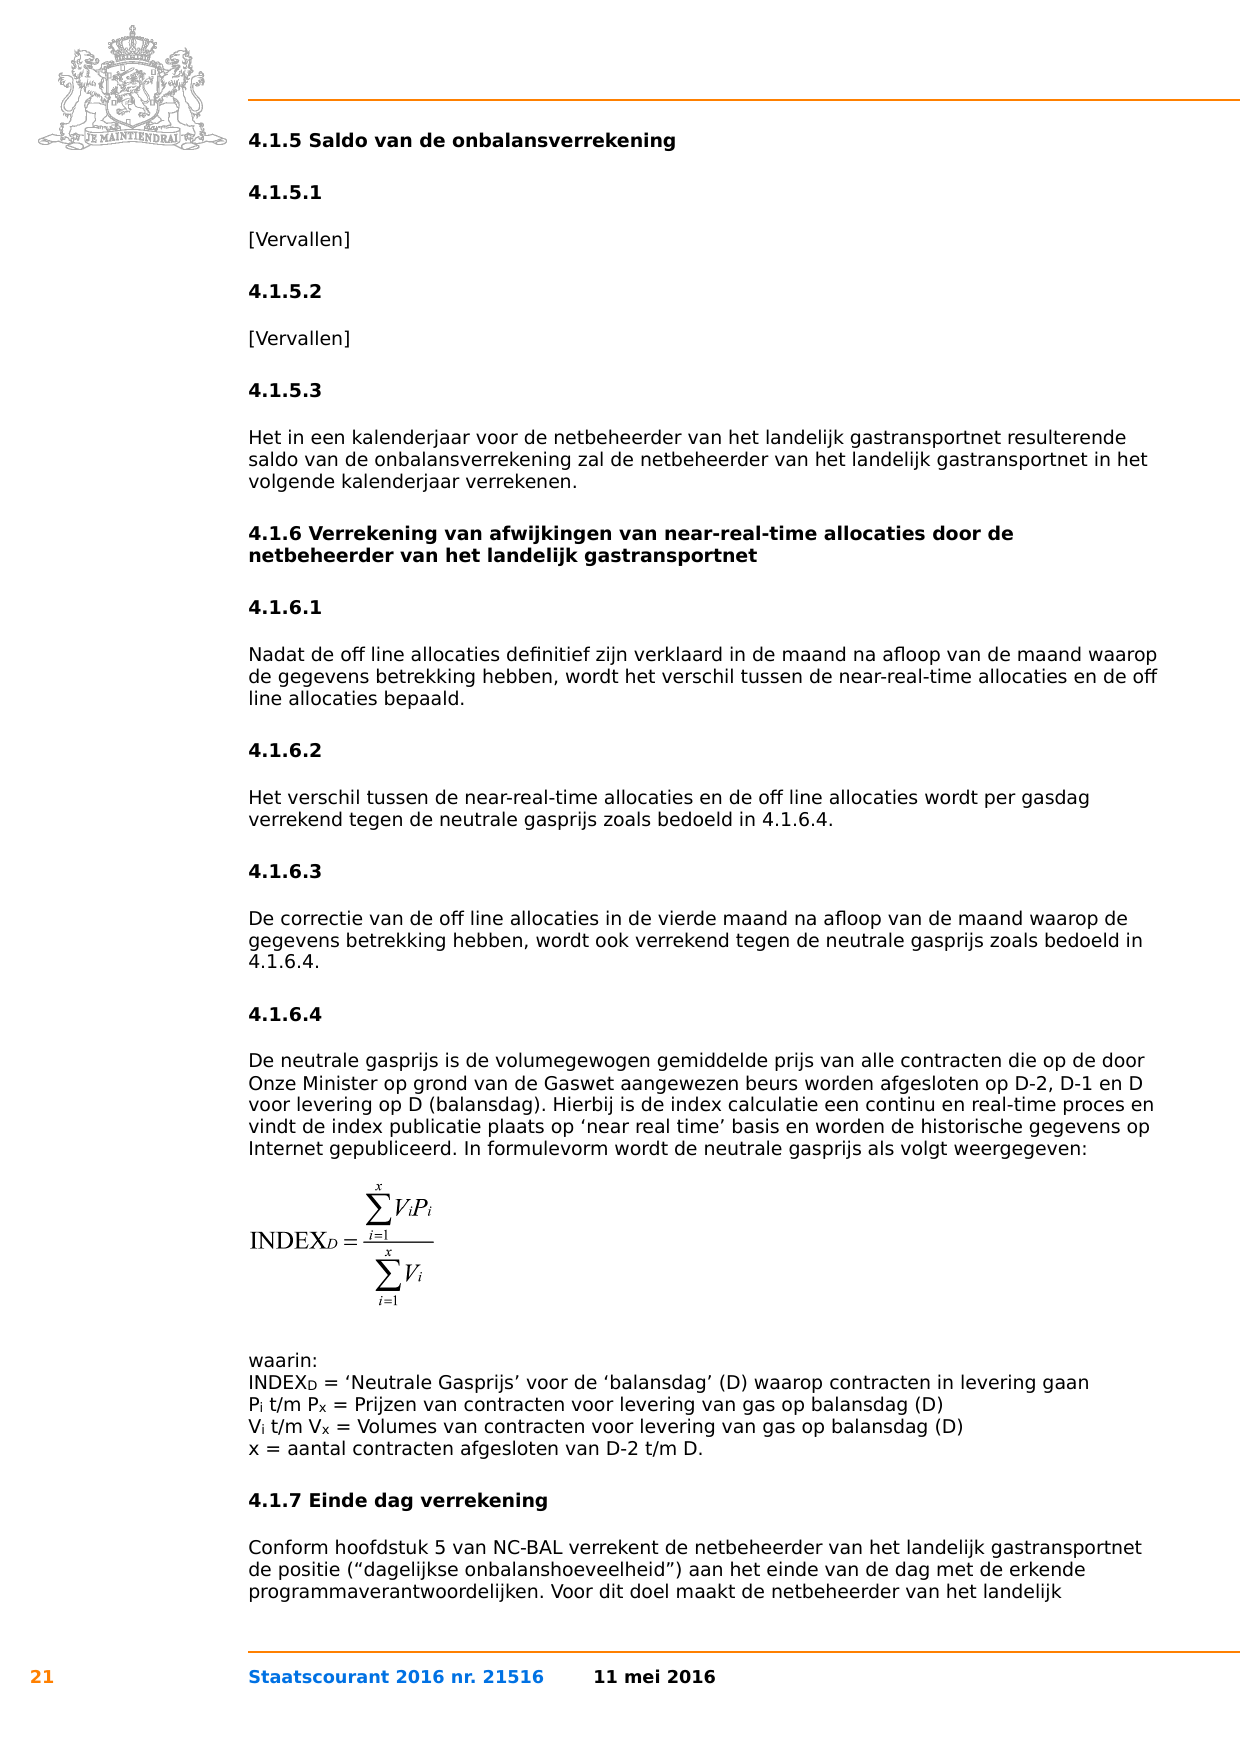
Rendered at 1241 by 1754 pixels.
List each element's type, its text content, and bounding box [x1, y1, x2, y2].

picture [38, 25, 227, 150]
text De correctie van de off line allocaties in de vierde maand na afloop van de maand waarop de gegevens betrekking hebben, wordt ook verrekend tegen de neutrale gasprijs zoals bedoeld in 4.1.6.4. [248, 907, 1163, 973]
text [Vervallen] [248, 229, 1163, 251]
text INDEXD = ‘Neutrale Gasprijs’ voor de ‘balansdag’ (D) waarop contracten in levering gaan [248, 1372, 1163, 1394]
text [Vervallen] [248, 328, 1163, 350]
subtitle 4.1.6.2 [248, 739, 1163, 762]
text Het verschil tussen de near-real-time allocaties en de off line allocaties wordt per gasdag verrekend tegen de neutrale gasprijs zoals bedoeld in 4.1.6.4. [248, 787, 1163, 831]
subtitle 4.1.5.2 [248, 281, 1163, 303]
picture [248, 1182, 479, 1307]
subtitle 4.1.6.3 [248, 861, 1163, 882]
subtitle 4.1.5 Saldo van de onbalansverrekening [248, 130, 1163, 152]
text Het in een kalenderjaar voor de netbeheerder van het landelijk gastransportnet resulterende saldo van de onbalansverrekening zal de netbeheerder van het landelijk gastransportnet in het volgende kalenderjaar verrekenen. [248, 427, 1163, 493]
subtitle 4.1.5.3 [248, 380, 1163, 402]
text Conform hoofdstuk 5 van NC-BAL verrekent de netbeheerder van het landelijk gastransportnet de positie (“dagelijkse onbalanshoeveelheid”) aan het einde van de dag met de erkende programmaverantwoordelijken. Voor dit doel maakt de netbeheerder van het landelijk [248, 1537, 1163, 1603]
subtitle 4.1.6.1 [248, 597, 1163, 619]
subtitle 4.1.5.1 [248, 182, 1163, 204]
subtitle 4.1.7 Einde dag verrekening [248, 1490, 1163, 1512]
text x = aantal contracten afgesloten van D-2 t/m D. [248, 1438, 1163, 1460]
subtitle 4.1.6 Verrekening van afwijkingen van near-real-time allocaties door de netbeheerder van het landelijk gastransportnet [248, 523, 1163, 567]
text waarin: [248, 1350, 1163, 1372]
text De neutrale gasprijs is de volumegewogen gemiddelde prijs van alle contracten die op de door Onze Minister op grond van de Gaswet aangewezen beurs worden afgesloten op D-2, D-1 en D voor levering op D (balansdag). Hierbij is de index calculatie een continu en real-time proces en vindt de index publicatie plaats op ‘near real time’ basis en worden de historische gegevens op Internet gepubliceerd. In formulevorm wordt de neutrale gasprijs als volgt weergegeven: [248, 1050, 1163, 1160]
text Nadat de off line allocaties definitief zijn verklaard in de maand na afloop van de maand waarop de gegevens betrekking hebben, wordt het verschil tussen de near-real-time allocaties en de off line allocaties bepaald. [248, 644, 1163, 709]
text Pi t/m Px = Prijzen van contracten voor levering van gas op balansdag (D) [248, 1394, 1163, 1416]
text Vi t/m Vx = Volumes van contracten voor levering van gas op balansdag (D) [248, 1416, 1163, 1438]
subtitle 4.1.6.4 [248, 1003, 1163, 1025]
